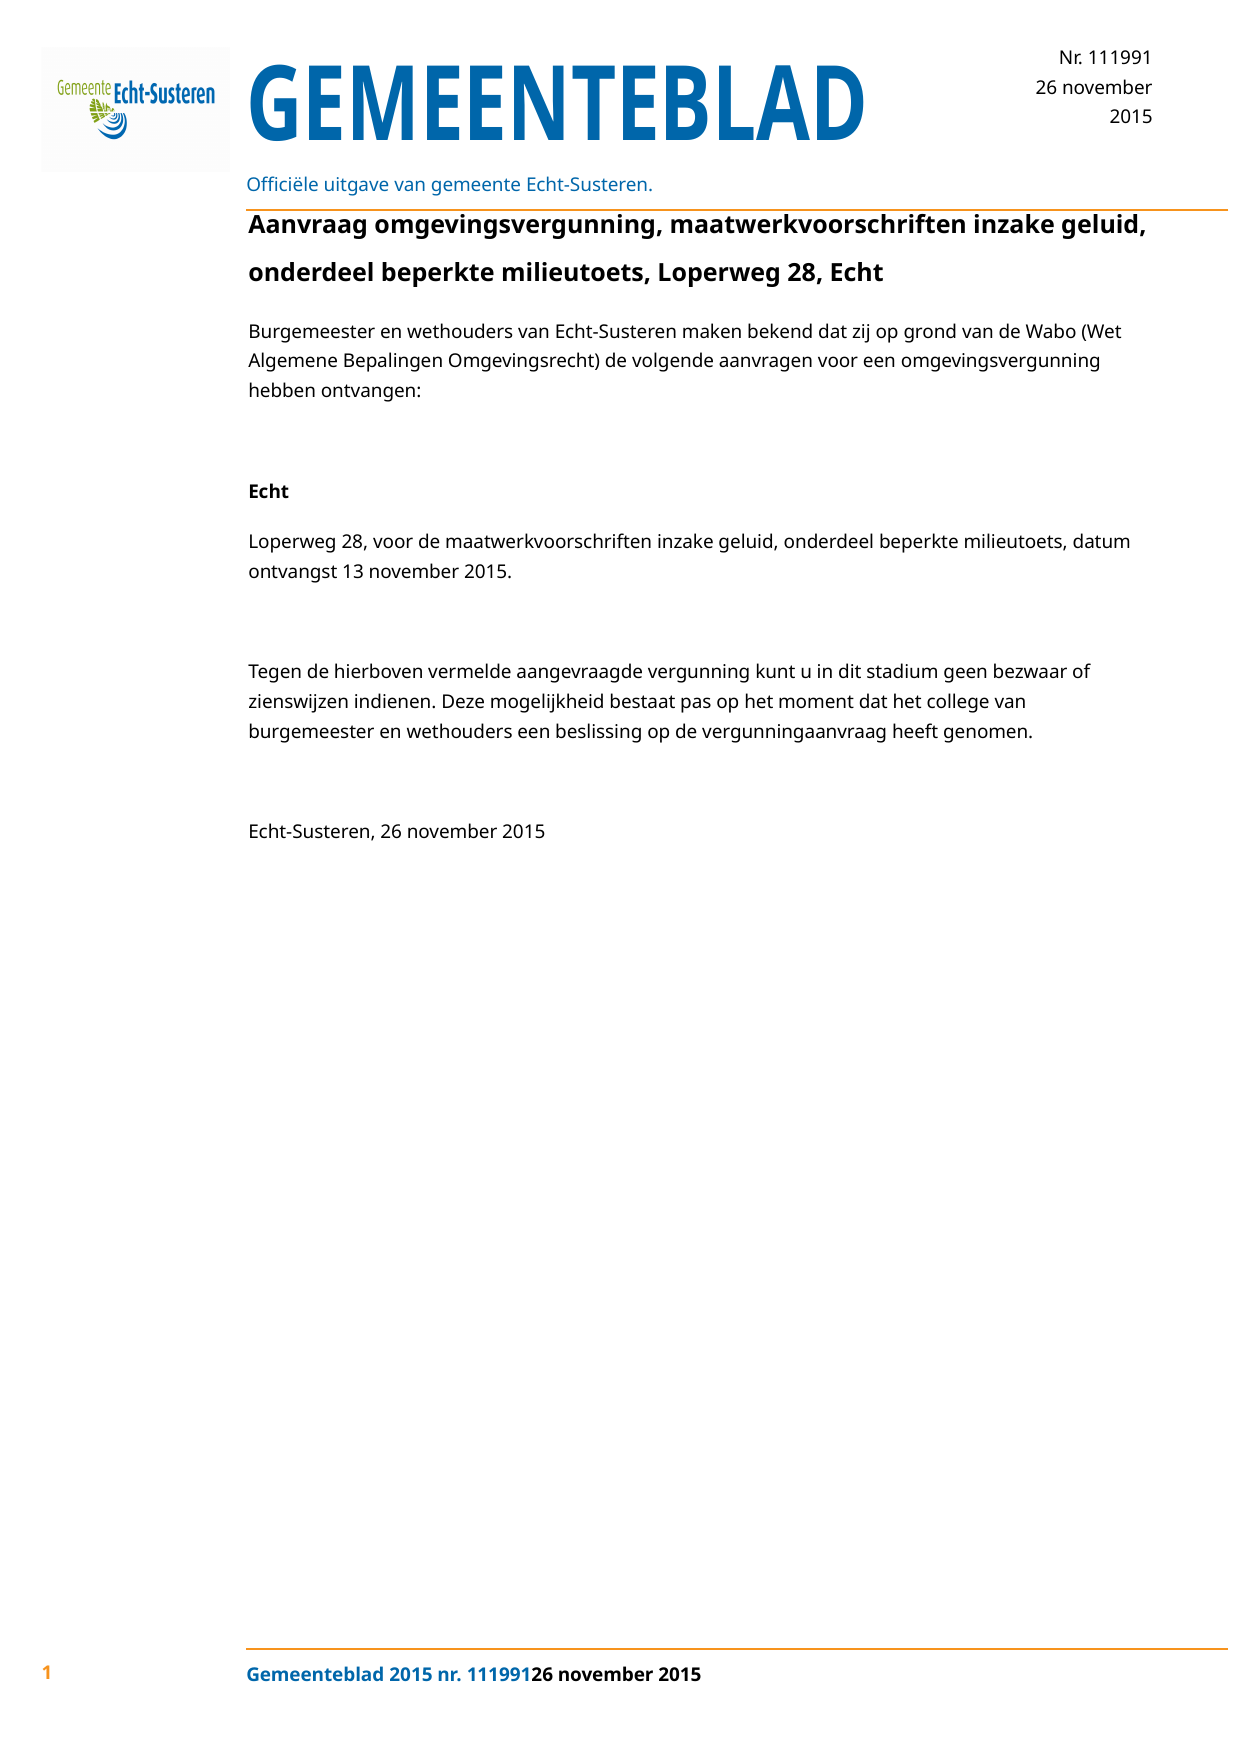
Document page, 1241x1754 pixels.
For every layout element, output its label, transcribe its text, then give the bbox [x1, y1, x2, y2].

text Burgemeester en wethouders van Echt-Susteren maken bekend dat zij op grond van de Wabo (Wet Algemene Bepalingen Omgevingsrecht) de volgende aanvragen voor een omgevingsvergunning hebben ontvangen: [248, 318, 1152, 403]
text Loperweg 28, voor de maatwerkvoorschriften inzake geluid, onderdeel beperkte milieutoets, datum ontvangst 13 november 2015. [248, 528, 1152, 584]
text Echt [248, 478, 1152, 504]
text Tegen de hierboven vermelde aangevraagde vergunning kunt u in dit stadium geen bezwaar of zienswijzen indienen. Deze mogelijkheid bestaat pas op het moment dat het college van burgemeester en wethouders een beslissing op de vergunningaanvraag heeft genomen. [248, 659, 1152, 744]
text Aanvraag omgevingsvergunning, maatwerkvoorschriften inzake geluid, onderdeel beperkte milieutoets, Loperweg 28, Echt [248, 211, 1152, 288]
text Echt-Susteren, 26 november 2015 [248, 819, 1152, 844]
picture [41, 47, 231, 172]
